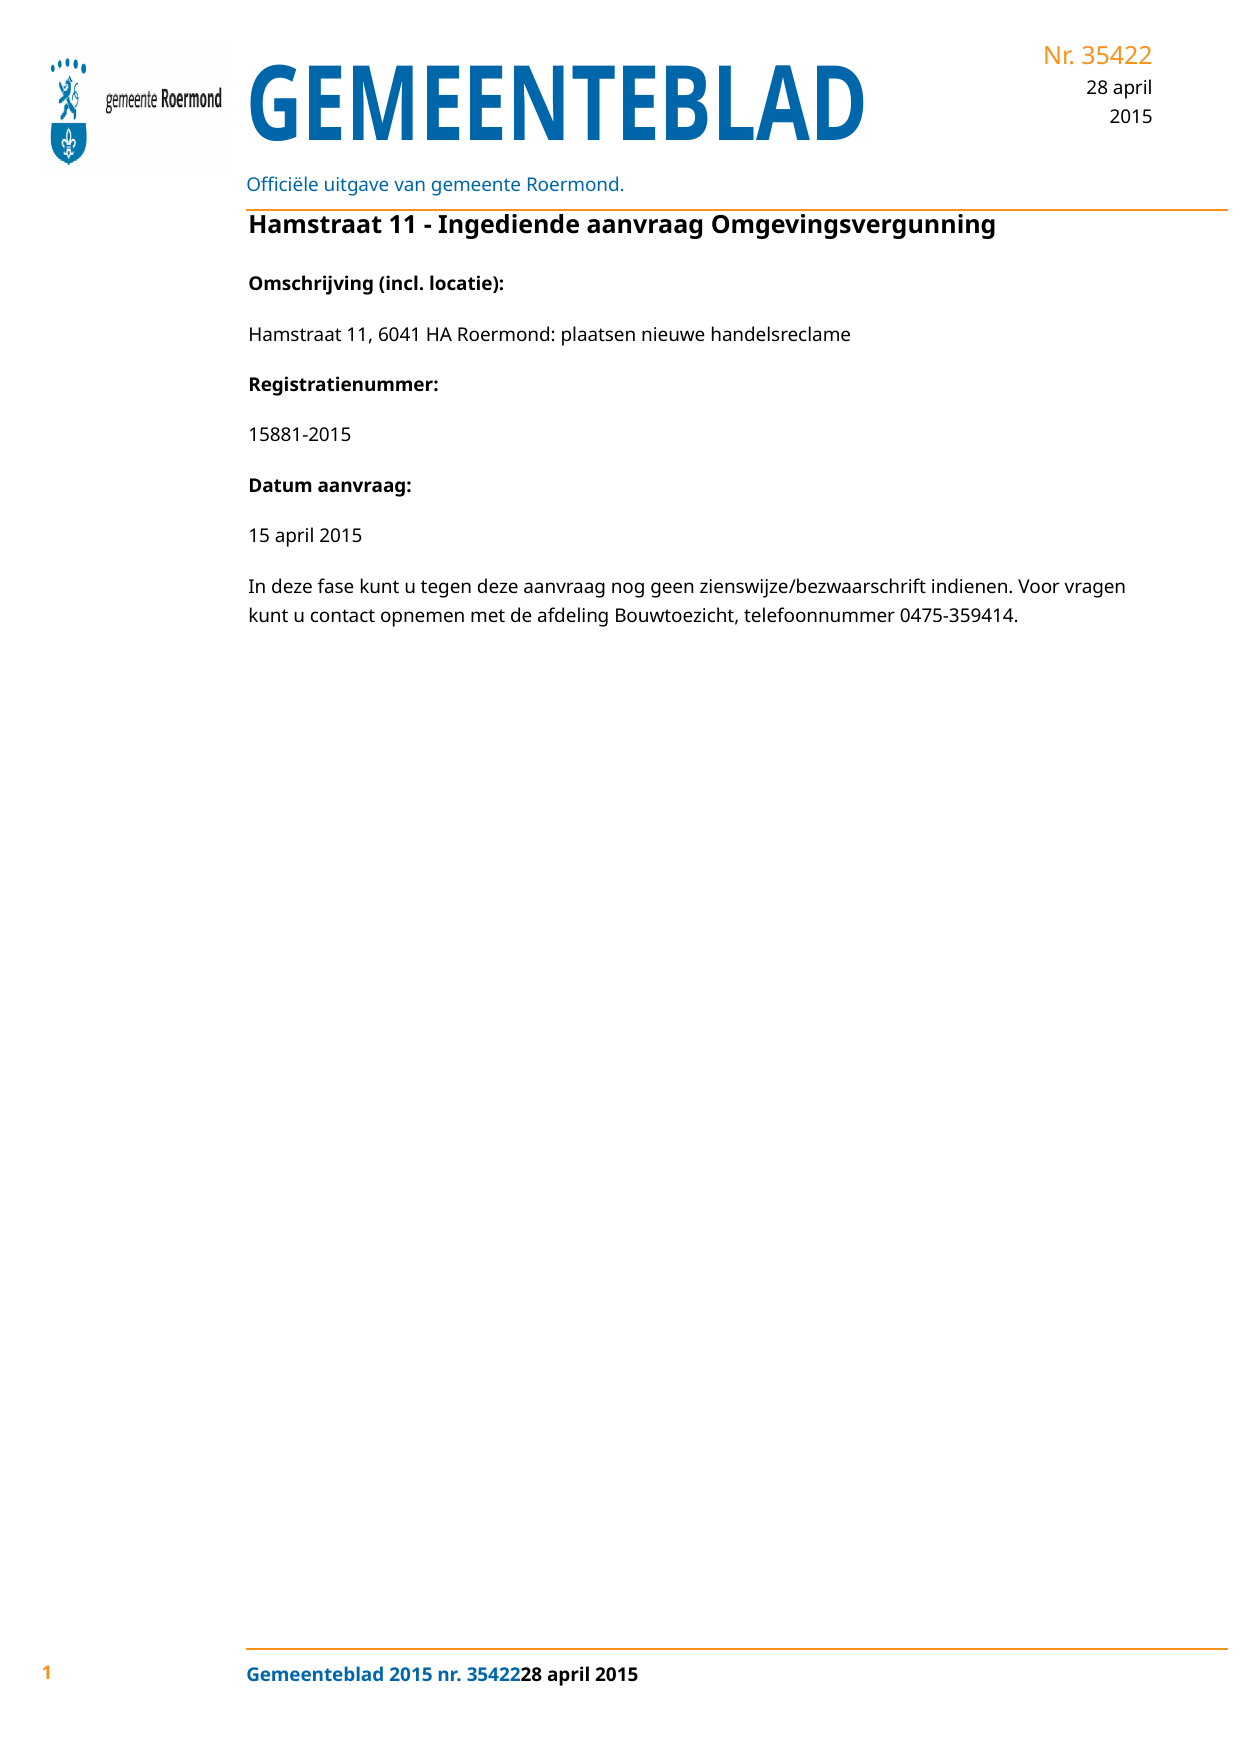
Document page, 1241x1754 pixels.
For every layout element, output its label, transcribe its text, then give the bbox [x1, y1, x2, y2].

text Registratienummer: [248, 371, 1152, 397]
text 15 april 2015 [248, 522, 1152, 548]
text 15881-2015 [248, 422, 1152, 447]
text Hamstraat 11 - Ingediende aanvraag Omgevingsvergunning [248, 211, 1152, 241]
text In deze fase kunt u tegen deze aanvraag nog geen zienswijze/bezwaarschrift indienen. Voor vragen kunt u contact opnemen met de afdeling Bouwtoezicht, telefoonnummer 0475-359414. [248, 573, 1152, 628]
picture [41, 47, 231, 172]
text Datum aanvraag: [248, 472, 1152, 498]
text Omschrijving (incl. locatie): [248, 270, 1152, 296]
text Hamstraat 11, 6041 HA Roermond: plaatsen nieuwe handelsreclame [248, 321, 1152, 346]
